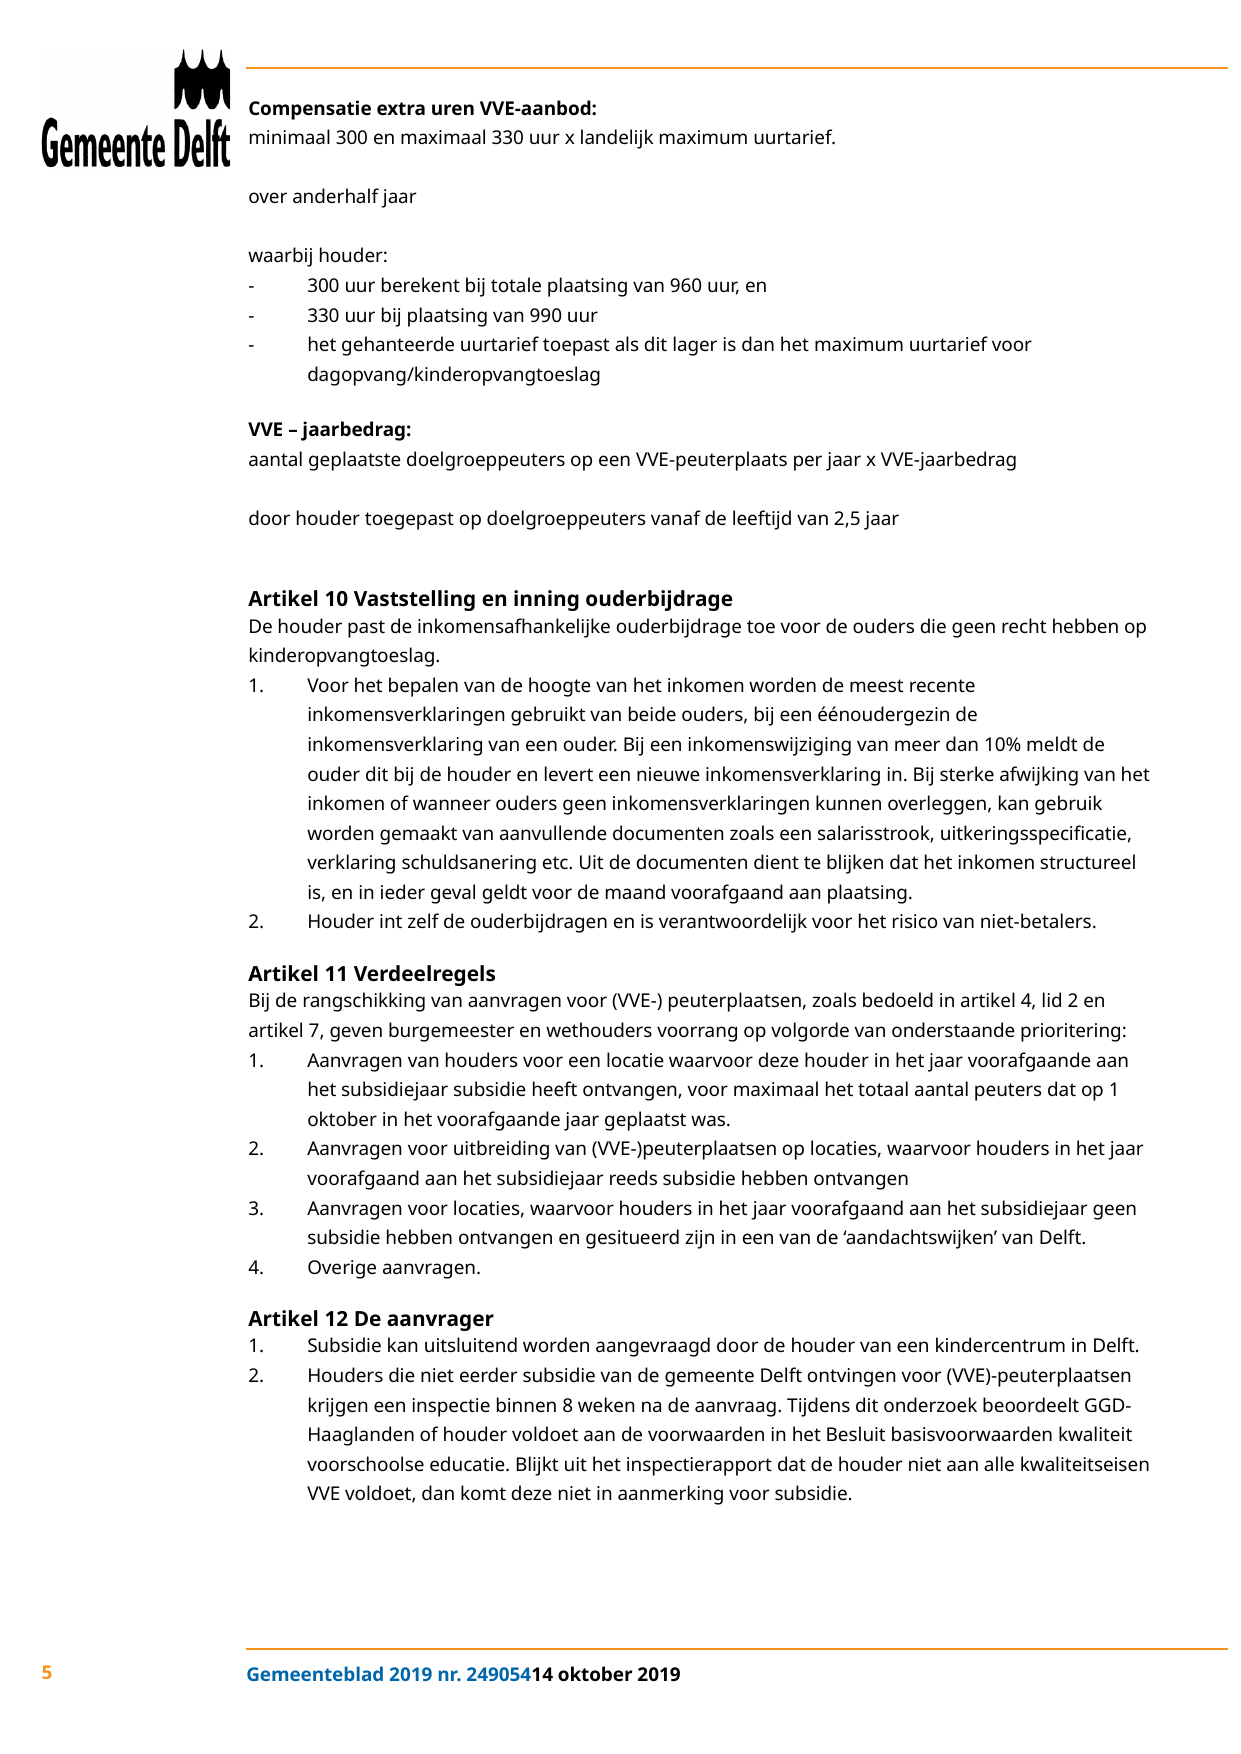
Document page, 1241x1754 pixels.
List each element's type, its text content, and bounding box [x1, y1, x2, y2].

picture [41, 47, 231, 172]
text Artikel 12 De aanvrager [248, 1304, 1152, 1333]
list Aanvragen van houders voor een locatie waarvoor deze houder in het jaar voorafgaande aan het subsidiejaar subsidie heeft ontvangen, voor maximaal het totaal aantal peuters dat op 1 oktober in het voorafgaande jaar geplaatst was. [248, 1047, 1152, 1132]
list Houders die niet eerder subsidie van de gemeente Delft ontvingen voor (VVE)-peuterplaatsen krijgen een inspectie binnen 8 weken na de aanvraag. Tijdens dit onderzoek beoordeelt GGD-Haaglanden of houder voldoet aan de voorwaarden in het Besluit basisvoorwaarden kwaliteit voorschoolse educatie. Blijkt uit het inspectierapport dat de houder niet aan alle kwaliteitseisen VVE voldoet, dan komt deze niet in aanmerking voor subsidie. [248, 1362, 1152, 1506]
text Artikel 11 Verdeelregels [248, 959, 1152, 988]
table_cell Compensatie extra uren VVE-aanbod: minimaal 300 en maximaal 330 uur x landelijk maximum uurtarief. over anderhalf jaar waarbij houder: 300 uur berekent bij totale plaatsing van 960 uur, en 330 uur bij plaatsing van 990 uur het gehanteerde uurtarief toepast als dit lager is dan het maximum uurtarief voor dagopvang/kinderopvangtoeslag [248, 95, 1152, 416]
text Bij de rangschikking van aanvragen voor (VVE-) peuterplaatsen, zoals bedoeld in artikel 4, lid 2 en artikel 7, geven burgemeester en wethouders voorrang op volgorde van onderstaande prioritering: [248, 988, 1152, 1043]
text Artikel 10 Vaststelling en inning ouderbijdrage [248, 584, 1152, 613]
list Aanvragen voor uitbreiding van (VVE-)peuterplaatsen op locaties, waarvoor houders in het jaar voorafgaand aan het subsidiejaar reeds subsidie hebben ontvangen [248, 1136, 1152, 1191]
list Voor het bepalen van de hoogte van het inkomen worden de meest recente inkomensverklaringen gebruikt van beide ouders, bij een éénoudergezin de inkomensverklaring van een ouder. Bij een inkomenswijziging van meer dan 10% meldt de ouder dit bij de houder en levert een nieuwe inkomensverklaring in. Bij sterke afwijking van het inkomen of wanneer ouders geen inkomensverklaringen kunnen overleggen, kan gebruik worden gemaakt van aanvullende documenten zoals een salarisstrook, uitkeringsspecificatie, verklaring schuldsanering etc. Uit de documenten dient te blijken dat het inkomen structureel is, en in ieder geval geldt voor de maand voorafgaand aan plaatsing. [248, 672, 1152, 905]
list Overige aanvragen. [248, 1254, 1152, 1279]
list Houder int zelf de ouderbijdragen en is verantwoordelijk voor het risico van niet-betalers. [248, 909, 1152, 934]
list Aanvragen voor locaties, waarvoor houders in het jaar voorafgaand aan het subsidiejaar geen subsidie hebben ontvangen en gesitueerd zijn in een van de ‘aandachtswijken’ van Delft. [248, 1195, 1152, 1250]
table_cell VVE – jaarbedrag: aantal geplaatste doelgroeppeuters op een VVE-peuterplaats per jaar x VVE-jaarbedrag door houder toegepast op doelgroeppeuters vanaf de leeftijd van 2,5 jaar [248, 416, 1152, 560]
list Subsidie kan uitsluitend worden aangevraagd door de houder van een kindercentrum in Delft. [248, 1333, 1152, 1358]
text De houder past de inkomensafhankelijke ouderbijdrage toe voor de ouders die geen recht hebben op kinderopvangtoeslag. [248, 613, 1152, 668]
